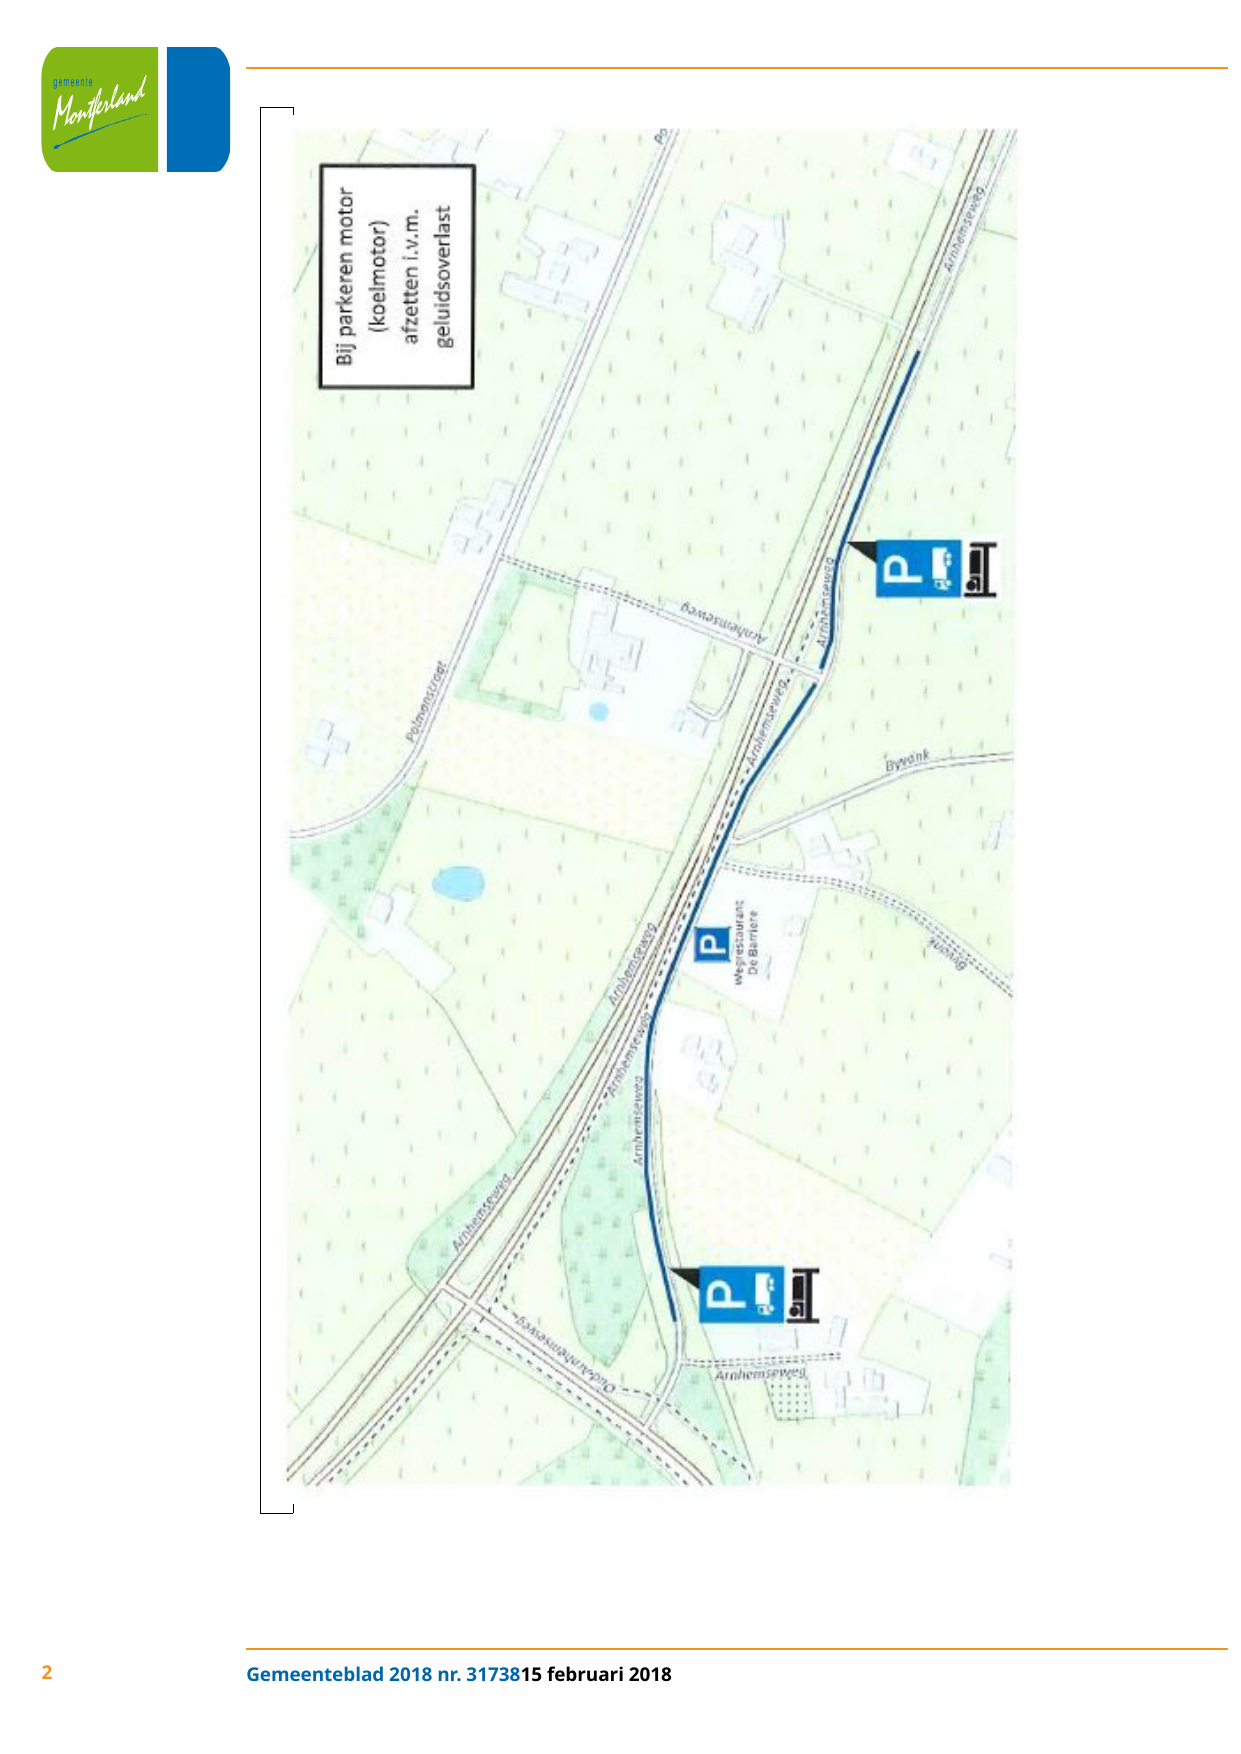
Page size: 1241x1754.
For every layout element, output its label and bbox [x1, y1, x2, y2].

picture [41, 47, 231, 172]
picture [268, 115, 1030, 1504]
